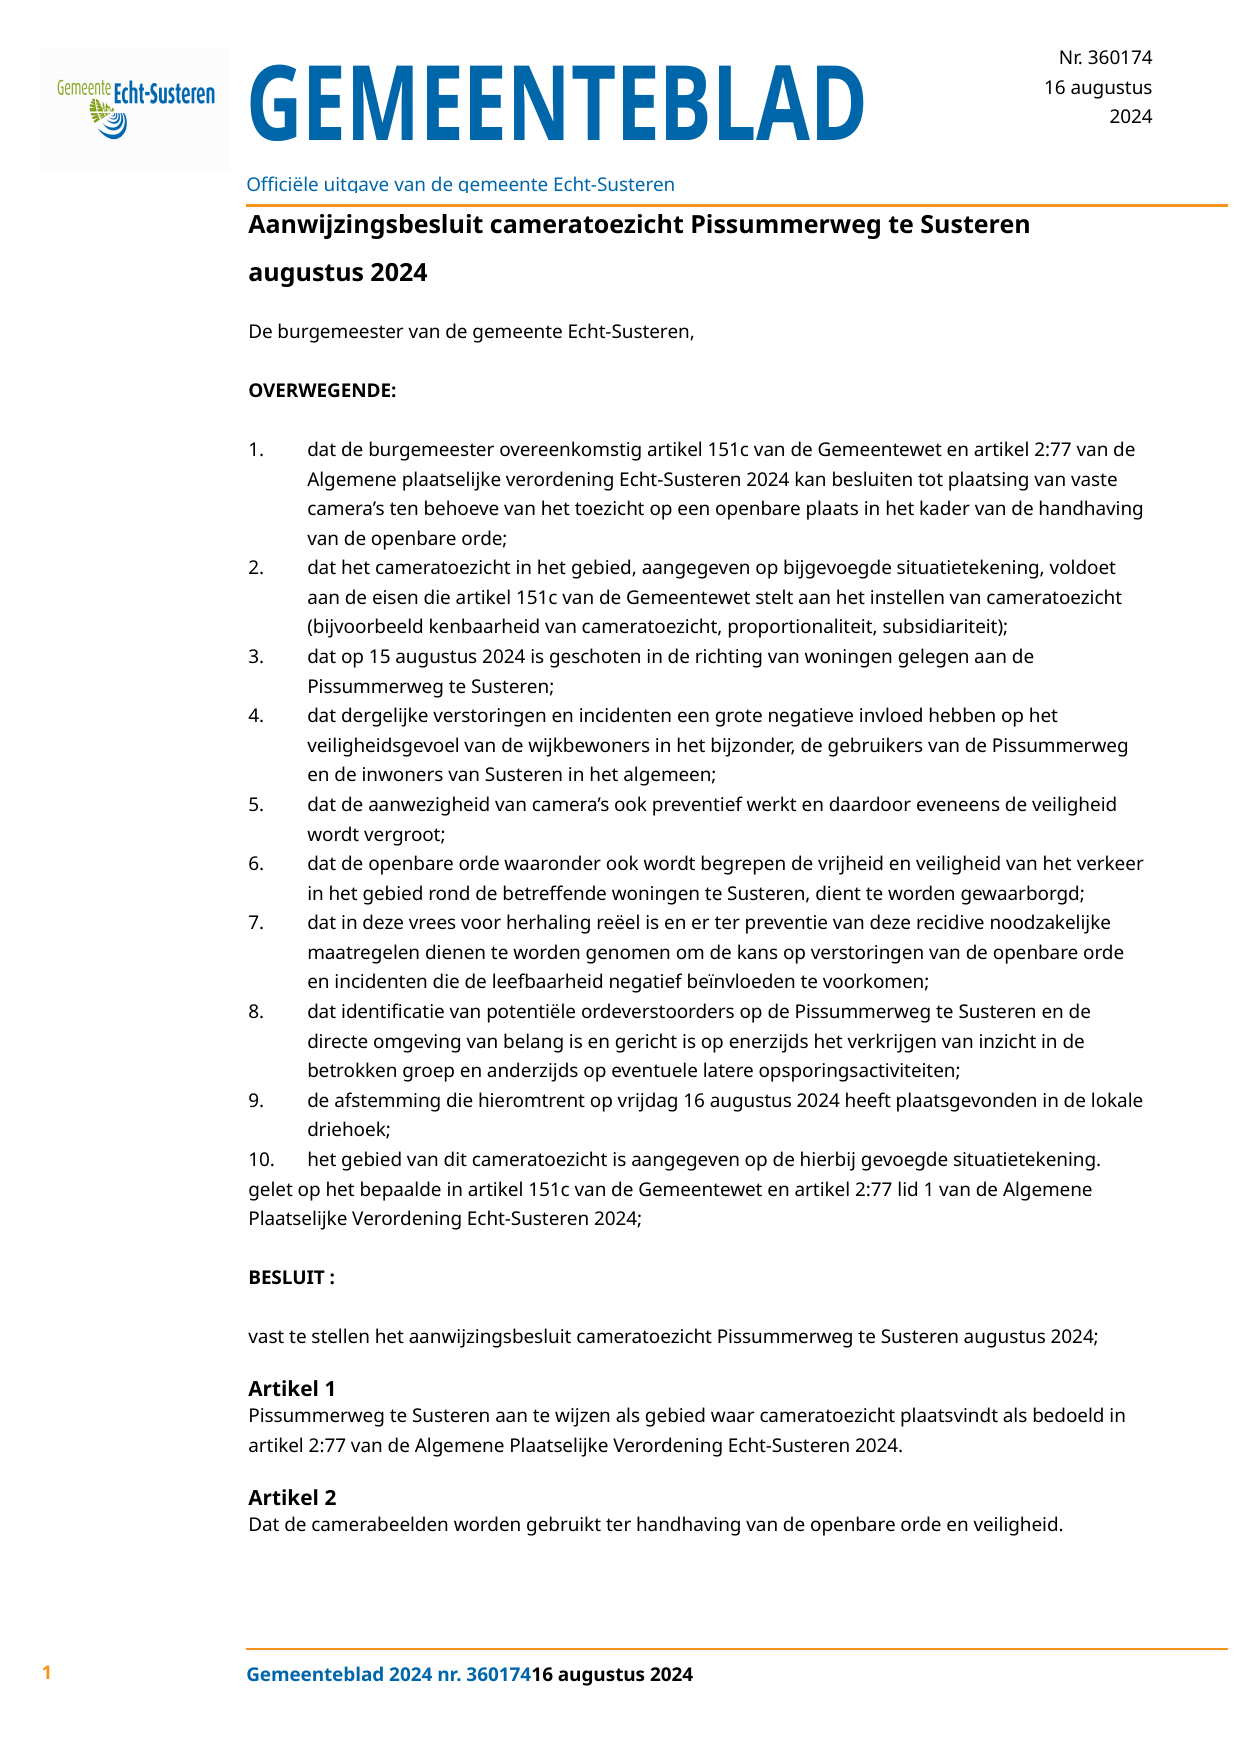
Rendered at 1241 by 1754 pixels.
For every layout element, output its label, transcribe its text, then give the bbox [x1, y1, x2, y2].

text Artikel 2 [248, 1483, 1152, 1511]
list dat op 15 augustus 2024 is geschoten in de richting van woningen gelegen aan de Pissummerweg te Susteren; [248, 643, 1152, 699]
list dat identificatie van potentiële ordeverstoorders op de Pissummerweg te Susteren en de directe omgeving van belang is en gericht is op enerzijds het verkrijgen van inzicht in de betrokken groep en anderzijds op eventuele latere opsporingsactiviteiten; [248, 998, 1152, 1083]
list dat in deze vrees voor herhaling reëel is en er ter preventie van deze recidive noodzakelijke maatregelen dienen te worden genomen om de kans op verstoringen van de openbare orde en incidenten die de leefbaarheid negatief beïnvloeden te voorkomen; [248, 909, 1152, 994]
text Aanwijzingsbesluit cameratoezicht Pissummerweg te Susteren augustus 2024 [248, 207, 1152, 288]
text Pissummerweg te Susteren aan te wijzen als gebied waar cameratoezicht plaatsvindt als bedoeld in artikel 2:77 van de Algemene Plaatselijke Verordening Echt-Susteren 2024. [248, 1403, 1152, 1458]
picture [41, 47, 231, 172]
text OVERWEGENDE: [248, 377, 1152, 403]
list dat de openbare orde waaronder ook wordt begrepen de vrijheid en veiligheid van het verkeer in het gebied rond de betreffende woningen te Susteren, dient te worden gewaarborgd; [248, 850, 1152, 906]
text vast te stellen het aanwijzingsbesluit cameratoezicht Pissummerweg te Susteren augustus 2024; [248, 1324, 1152, 1349]
text gelet op het bepaalde in artikel 151c van de Gemeentewet en artikel 2:77 lid 1 van de Algemene Plaatselijke Verordening Echt-Susteren 2024; [248, 1176, 1152, 1231]
text Dat de camerabeelden worden gebruikt ter handhaving van de openbare orde en veiligheid. [248, 1511, 1152, 1537]
list dat dergelijke verstoringen en incidenten een grote negatieve invloed hebben op het veiligheidsgevoel van de wijkbewoners in het bijzonder, de gebruikers van de Pissummerweg en de inwoners van Susteren in het algemeen; [248, 702, 1152, 787]
list dat de aanwezigheid van camera’s ook preventief werkt en daardoor eveneens de veiligheid wordt vergroot; [248, 791, 1152, 847]
list het gebied van dit cameratoezicht is aangegeven op de hierbij gevoegde situatietekening. [248, 1146, 1152, 1172]
text De burgemeester van de gemeente Echt-Susteren, [248, 318, 1152, 344]
list dat het cameratoezicht in het gebied, aangegeven op bijgevoegde situatietekening, voldoet aan de eisen die artikel 151c van de Gemeentewet stelt aan het instellen van cameratoezicht (bijvoorbeeld kenbaarheid van cameratoezicht, proportionaliteit, subsidiariteit); [248, 554, 1152, 639]
text BESLUIT : [248, 1264, 1152, 1290]
list de afstemming die hieromtrent op vrijdag 16 augustus 2024 heeft plaatsgevonden in de lokale driehoek; [248, 1087, 1152, 1142]
text Artikel 1 [248, 1374, 1152, 1403]
list dat de burgemeester overeenkomstig artikel 151c van de Gemeentewet en artikel 2:77 van de Algemene plaatselijke verordening Echt-Susteren 2024 kan besluiten tot plaatsing van vaste camera’s ten behoeve van het toezicht op een openbare plaats in het kader van de handhaving van de openbare orde; [248, 436, 1152, 551]
